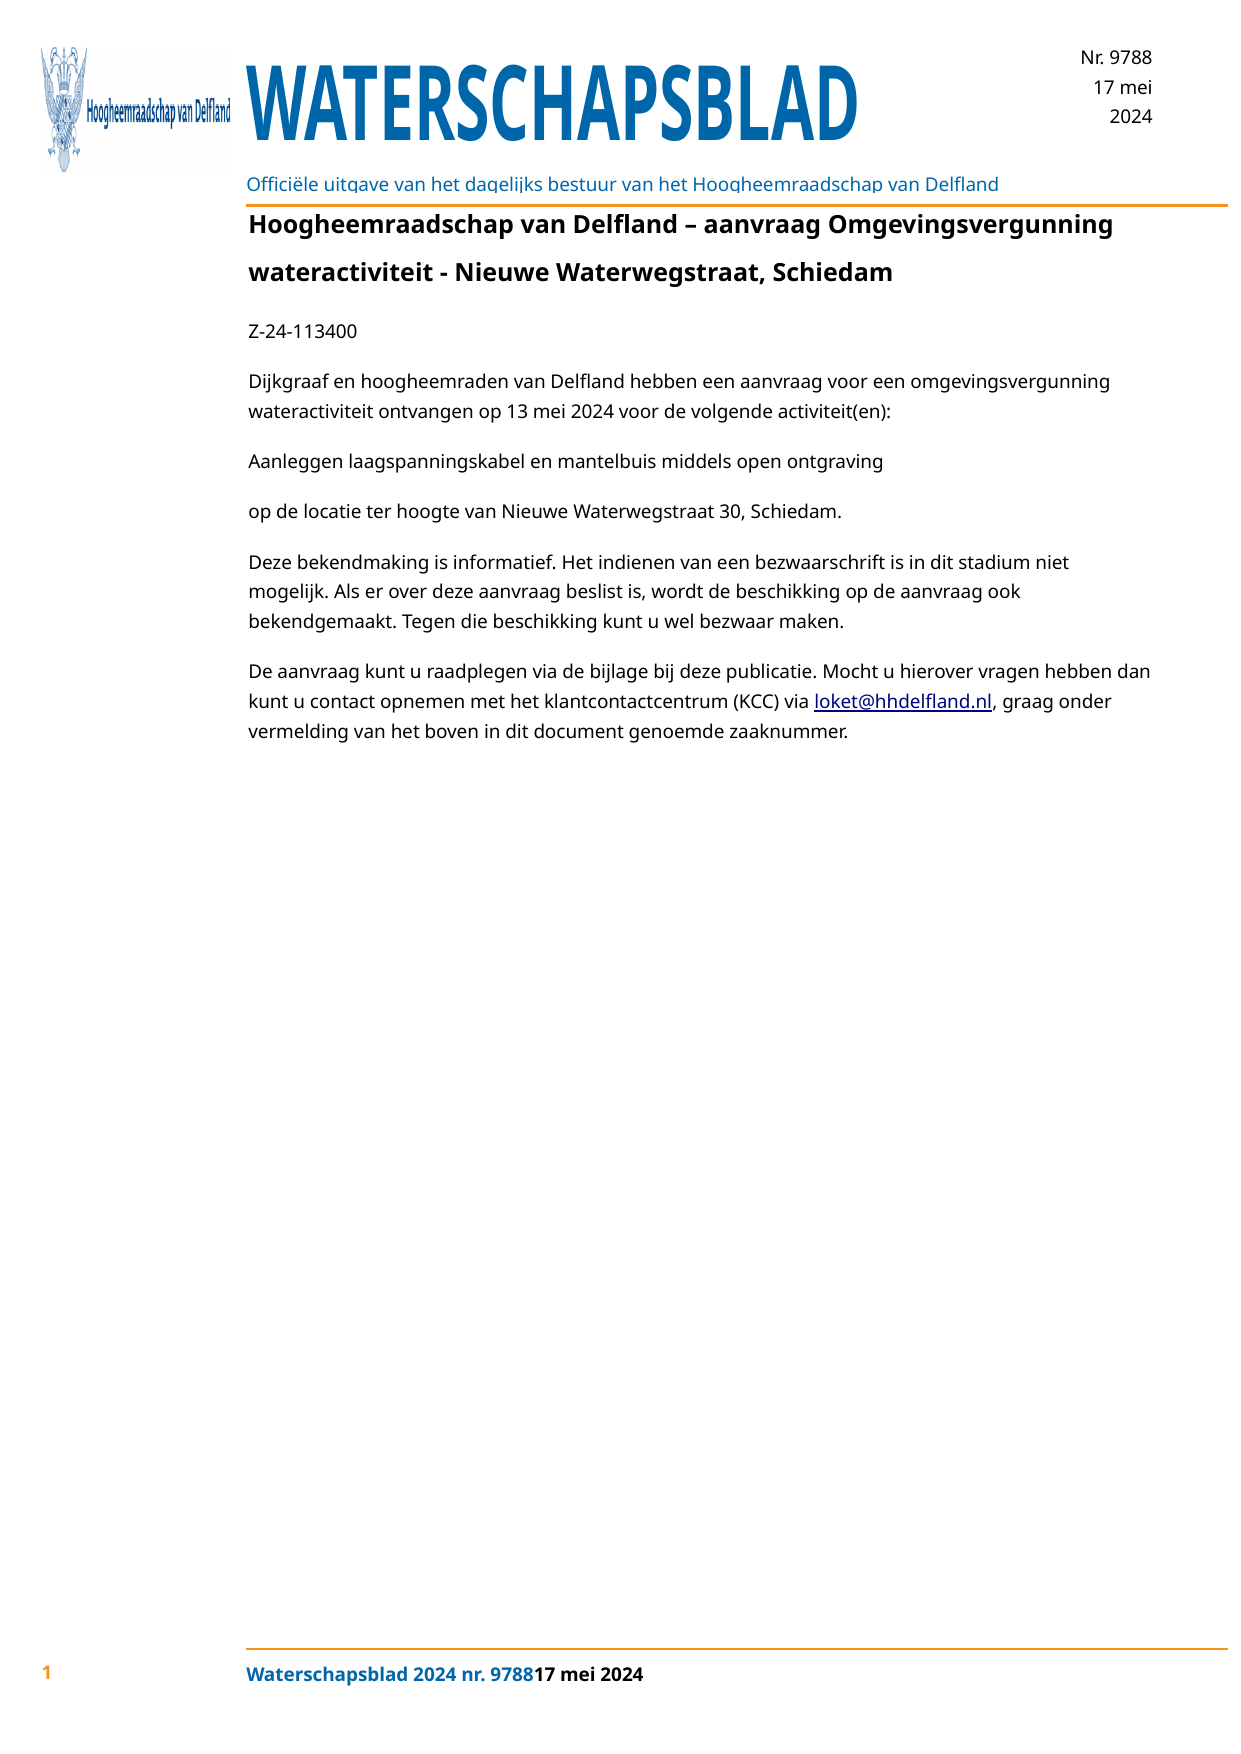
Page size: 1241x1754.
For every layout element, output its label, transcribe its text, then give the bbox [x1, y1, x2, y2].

text Deze bekendmaking is informatief. Het indienen van een bezwaarschrift is in dit stadium niet mogelijk. Als er over deze aanvraag beslist is, wordt de beschikking op de aanvraag ook bekendgemaakt. Tegen die beschikking kunt u wel bezwaar maken. [248, 549, 1152, 634]
text Dijkgraaf en hoogheemraden van Delfland hebben een aanvraag voor een omgevingsvergunning wateractiviteit ontvangen op 13 mei 2024 voor de volgende activiteit(en): [248, 368, 1152, 424]
text op de locatie ter hoogte van Nieuwe Waterwegstraat 30, Schiedam. [248, 499, 1152, 524]
text Hoogheemraadschap van Delfland – aanvraag Omgevingsvergunning wateractiviteit - Nieuwe Waterwegstraat, Schiedam [248, 207, 1152, 288]
picture [41, 47, 231, 172]
text De aanvraag kunt u raadplegen via de bijlage bij deze publicatie. Mocht u hierover vragen hebben dan kunt u contact opnemen met het klantcontactcentrum (KCC) via loket@hhdelfland.nl, graag onder vermelding van het boven in dit document genoemde zaaknummer. [248, 659, 1152, 744]
text Z-24-113400 [248, 318, 1152, 344]
text Aanleggen laagspanningskabel en mantelbuis middels open ontgraving [248, 448, 1152, 474]
